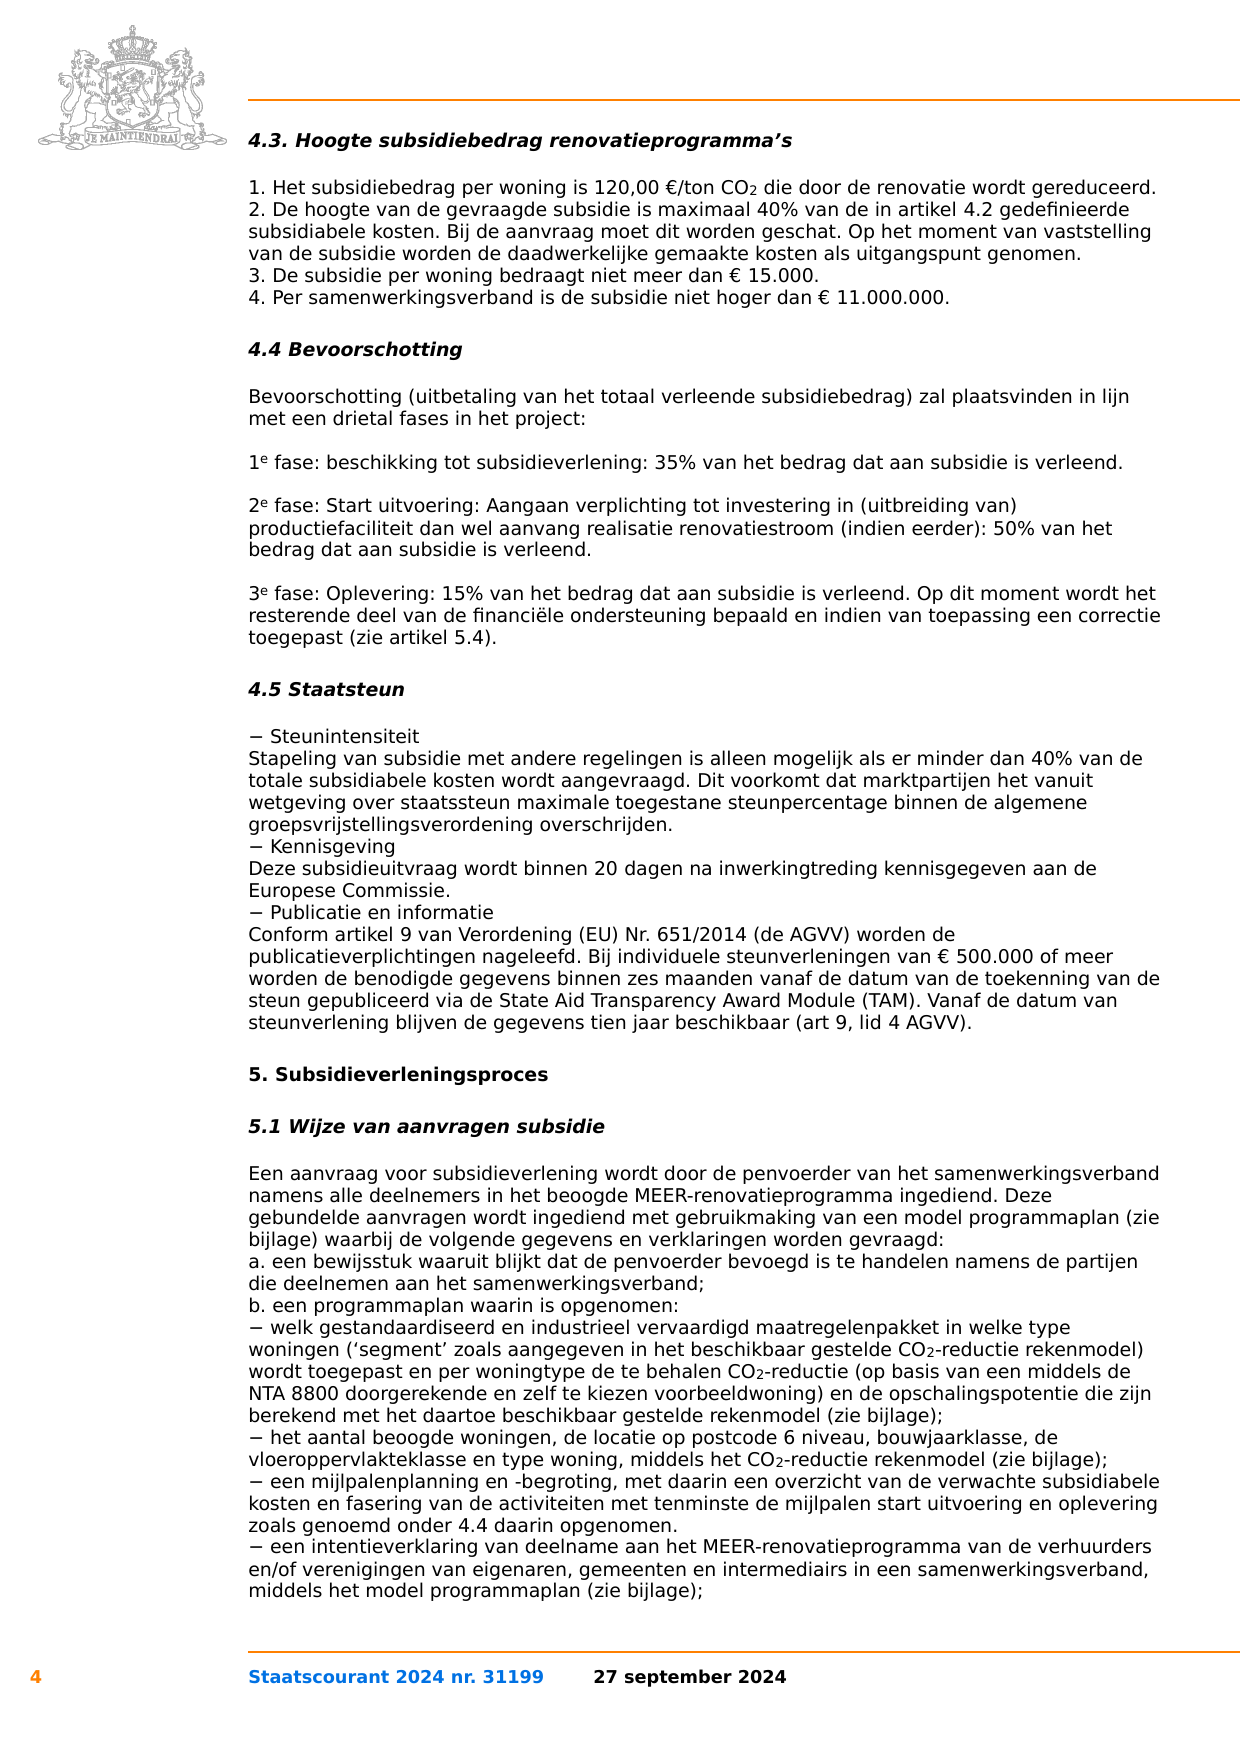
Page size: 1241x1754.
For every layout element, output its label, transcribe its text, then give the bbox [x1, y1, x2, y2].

subtitle 4.4 Bevoorschotting [248, 339, 1163, 361]
text − Publicatie en informatie [248, 902, 1163, 924]
text Conform artikel 9 van Verordening (EU) Nr. 651/2014 (de AGVV) worden de publicatieverplichtingen nageleefd. Bij individuele steunverleningen van € 500.000 of meer worden de benodigde gegevens binnen zes maanden vanaf de datum van de toekenning van de steun gepubliceerd via de State Aid Transparency Award Module (TAM). Vanaf de datum van steunverlening blijven de gegevens tien jaar beschikbaar (art 9, lid 4 AGVV). [248, 924, 1163, 1034]
text Bevoorschotting (uitbetaling van het totaal verleende subsidiebedrag) zal plaatsvinden in lijn met een drietal fases in het project: [248, 386, 1163, 430]
text 2. De hoogte van de gevraagde subsidie is maximaal 40% van de in artikel 4.2 gedefinieerde subsidiabele kosten. Bij de aanvraag moet dit worden geschat. Op het moment van vaststelling van de subsidie worden de daadwerkelijke gemaakte kosten als uitgangspunt genomen. [248, 199, 1163, 265]
text − een mijlpalenplanning en -begroting, met daarin een overzicht van de verwachte subsidiabele kosten en fasering van de activiteiten met tenminste de mijlpalen start uitvoering en oplevering zoals genoemd onder 4.4 daarin opgenomen. [248, 1471, 1163, 1536]
text 1. Het subsidiebedrag per woning is 120,00 €/ton CO2 die door de renovatie wordt gereduceerd. [248, 177, 1163, 199]
text 1e fase: beschikking tot subsidieverlening: 35% van het bedrag dat aan subsidie is verleend. [248, 452, 1163, 473]
text Stapeling van subsidie met andere regelingen is alleen mogelijk als er minder dan 40% van de totale subsidiabele kosten wordt aangevraagd. Dit voorkomt dat marktpartijen het vanuit wetgeving over staatssteun maximale toegestane steunpercentage binnen de algemene groepsvrijstellingsverordening overschrijden. [248, 748, 1163, 836]
text − Kennisgeving [248, 836, 1163, 858]
text 3e fase: Oplevering: 15% van het bedrag dat aan subsidie is verleend. Op dit moment wordt het resterende deel van de financiële ondersteuning bepaald en indien van toepassing een correctie toegepast (zie artikel 5.4). [248, 583, 1163, 649]
subtitle 4.5 Staatsteun [248, 679, 1163, 701]
text 4. Per samenwerkingsverband is de subsidie niet hoger dan € 11.000.000. [248, 287, 1163, 309]
text Een aanvraag voor subsidieverlening wordt door de penvoerder van het samenwerkingsverband namens alle deelnemers in het beoogde MEER-renovatieprogramma ingediend. Deze gebundelde aanvragen wordt ingediend met gebruikmaking van een model programmaplan (zie bijlage) waarbij de volgende gegevens en verklaringen worden gevraagd: [248, 1163, 1163, 1251]
text − een intentieverklaring van deelname aan het MEER-renovatieprogramma van de verhuurders en/of verenigingen van eigenaren, gemeenten en intermediairs in een samenwerkingsverband, middels het model programmaplan (zie bijlage); [248, 1536, 1163, 1602]
subtitle 5.1 Wijze van aanvragen subsidie [248, 1116, 1163, 1138]
text 3. De subsidie per woning bedraagt niet meer dan € 15.000. [248, 265, 1163, 287]
text 2e fase: Start uitvoering: Aangaan verplichting tot investering in (uitbreiding van) productiefaciliteit dan wel aanvang realisatie renovatiestroom (indien eerder): 50% van het bedrag dat aan subsidie is verleend. [248, 495, 1163, 561]
text − Steunintensiteit [248, 726, 1163, 748]
text − het aantal beoogde woningen, de locatie op postcode 6 niveau, bouwjaarklasse, de vloeroppervlakteklasse en type woning, middels het CO2-reductie rekenmodel (zie bijlage); [248, 1427, 1163, 1471]
subtitle 5. Subsidieverleningsproces [248, 1064, 1163, 1086]
text Deze subsidieuitvraag wordt binnen 20 dagen na inwerkingtreding kennisgegeven aan de Europese Commissie. [248, 858, 1163, 902]
subtitle 4.3. Hoogte subsidiebedrag renovatieprogramma’s [248, 130, 1163, 152]
picture [38, 25, 227, 150]
text a. een bewijsstuk waaruit blijkt dat de penvoerder bevoegd is te handelen namens de partijen die deelnemen aan het samenwerkingsverband; [248, 1251, 1163, 1295]
text − welk gestandaardiseerd en industrieel vervaardigd maatregelenpakket in welke type woningen (‘segment’ zoals aangegeven in het beschikbaar gestelde CO2-reductie rekenmodel) wordt toegepast en per woningtype de te behalen CO2-reductie (op basis van een middels de NTA 8800 doorgerekende en zelf te kiezen voorbeeldwoning) en de opschalingspotentie die zijn berekend met het daartoe beschikbaar gestelde rekenmodel (zie bijlage); [248, 1317, 1163, 1427]
text b. een programmaplan waarin is opgenomen: [248, 1295, 1163, 1317]
